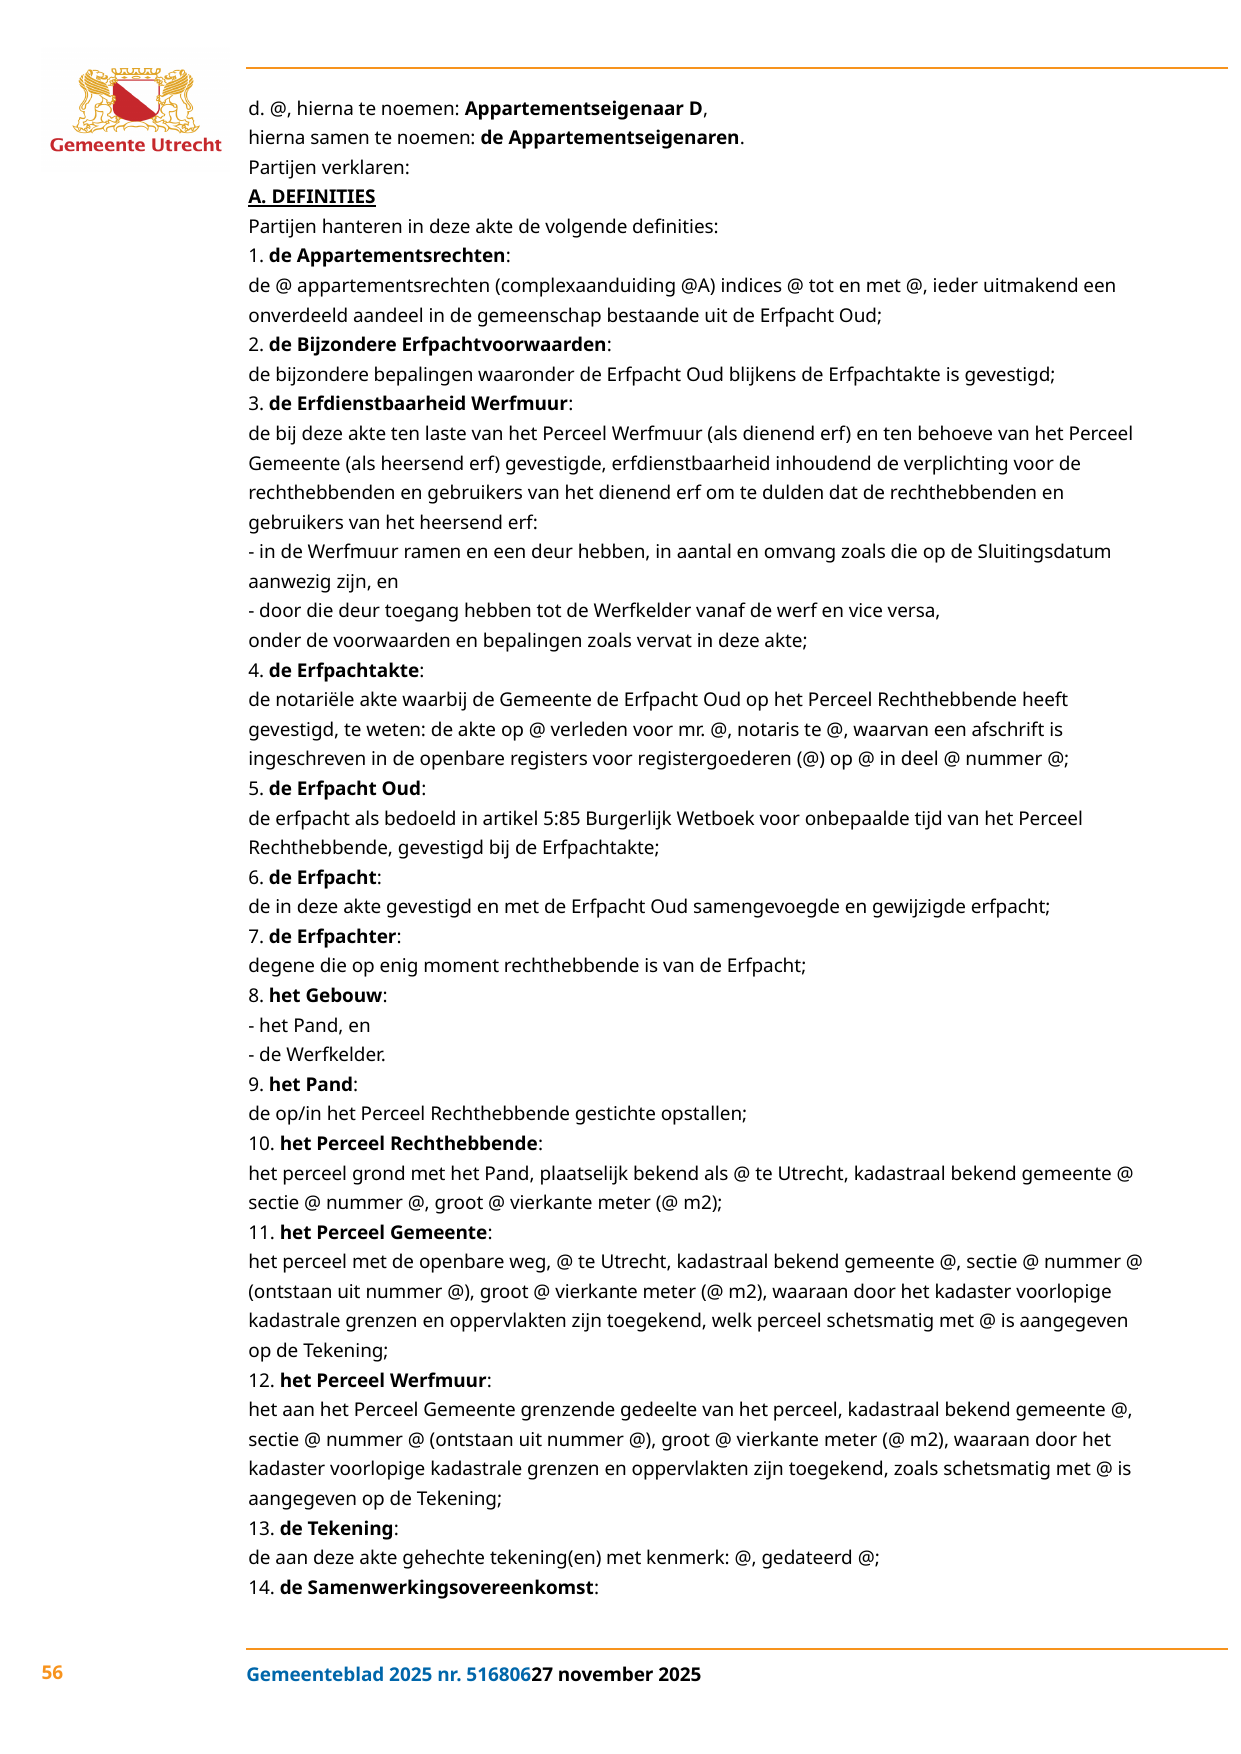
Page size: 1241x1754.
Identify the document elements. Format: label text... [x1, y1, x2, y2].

text degene die op enig moment rechthebbende is van de Erfpacht; [248, 953, 1152, 978]
text Partijen verklaren: [248, 154, 1152, 180]
text hierna samen te noemen: de Appartementseigenaren. [248, 124, 1152, 150]
text de aan deze akte gehechte tekening(en) met kenmerk: @, gedateerd @; [248, 1544, 1152, 1570]
text 6. de Erfpacht: [248, 864, 1152, 890]
text 9. het Pand: [248, 1071, 1152, 1097]
picture [41, 47, 231, 172]
text 14. de Samenwerkingsovereenkomst: [248, 1574, 1152, 1600]
text 11. het Perceel Gemeente: [248, 1219, 1152, 1245]
text 5. de Erfpacht Oud: [248, 775, 1152, 801]
text de @ appartementsrechten (complexaanduiding @A) indices @ tot en met @, ieder uitmakend een onverdeeld aandeel in de gemeenschap bestaande uit de Erfpacht Oud; [248, 272, 1152, 328]
text het perceel met de openbare weg, @ te Utrecht, kadastraal bekend gemeente @, sectie @ nummer @ (ontstaan uit nummer @), groot @ vierkante meter (@ m2), waaraan door het kadaster voorlopige kadastrale grenzen en oppervlakten zijn toegekend, welk perceel schetsmatig met @ is aangegeven op de Tekening; [248, 1248, 1152, 1363]
text - door die deur toegang hebben tot de Werfkelder vanaf de werf en vice versa, [248, 598, 1152, 623]
text de in deze akte gevestigd en met de Erfpacht Oud samengevoegde en gewijzigde erfpacht; [248, 893, 1152, 919]
text 2. de Bijzondere Erfpachtvoorwaarden: [248, 331, 1152, 357]
text 3. de Erfdienstbaarheid Werfmuur: [248, 391, 1152, 416]
text 10. het Perceel Rechthebbende: [248, 1130, 1152, 1156]
text 13. de Tekening: [248, 1515, 1152, 1541]
text de bijzondere bepalingen waaronder de Erfpacht Oud blijkens de Erfpachtakte is gevestigd; [248, 361, 1152, 387]
text de bij deze akte ten laste van het Perceel Werfmuur (als dienend erf) en ten behoeve van het Perceel Gemeente (als heersend erf) gevestigde, erfdienstbaarheid inhoudend de verplichting voor de rechthebbenden en gebruikers van het dienend erf om te dulden dat de rechthebbenden en gebruikers van het heersend erf: [248, 420, 1152, 535]
text A. DEFINITIES [248, 183, 1152, 209]
text 12. het Perceel Werfmuur: [248, 1367, 1152, 1393]
text 4. de Erfpachtakte: [248, 657, 1152, 683]
text het aan het Perceel Gemeente grenzende gedeelte van het perceel, kadastraal bekend gemeente @, sectie @ nummer @ (ontstaan uit nummer @), groot @ vierkante meter (@ m2), waaraan door het kadaster voorlopige kadastrale grenzen en oppervlakten zijn toegekend, zoals schetsmatig met @ is aangegeven op de Tekening; [248, 1396, 1152, 1511]
text Partijen hanteren in deze akte de volgende definities: [248, 213, 1152, 239]
text de op/in het Perceel Rechthebbende gestichte opstallen; [248, 1101, 1152, 1126]
text 8. het Gebouw: [248, 982, 1152, 1008]
text - in de Werfmuur ramen en een deur hebben, in aantal en omvang zoals die op de Sluitingsdatum aanwezig zijn, en [248, 538, 1152, 594]
text de notariële akte waarbij de Gemeente de Erfpacht Oud op het Perceel Rechthebbende heeft gevestigd, te weten: de akte op @ verleden voor mr. @, notaris te @, waarvan een afschrift is ingeschreven in de openbare registers voor registergoederen (@) op @ in deel @ nummer @; [248, 686, 1152, 771]
text - het Pand, en [248, 1012, 1152, 1038]
text de erfpacht als bedoeld in artikel 5:85 Burgerlijk Wetboek voor onbepaalde tijd van het Perceel Rechthebbende, gevestigd bij de Erfpachtakte; [248, 805, 1152, 860]
text het perceel grond met het Pand, plaatselijk bekend als @ te Utrecht, kadastraal bekend gemeente @ sectie @ nummer @, groot @ vierkante meter (@ m2); [248, 1160, 1152, 1215]
text 1. de Appartementsrechten: [248, 243, 1152, 268]
text - de Werfkelder. [248, 1041, 1152, 1067]
text d. @, hierna te noemen: Appartementseigenaar D, [248, 95, 1152, 121]
text 7. de Erfpachter: [248, 923, 1152, 949]
text onder de voorwaarden en bepalingen zoals vervat in deze akte; [248, 627, 1152, 653]
